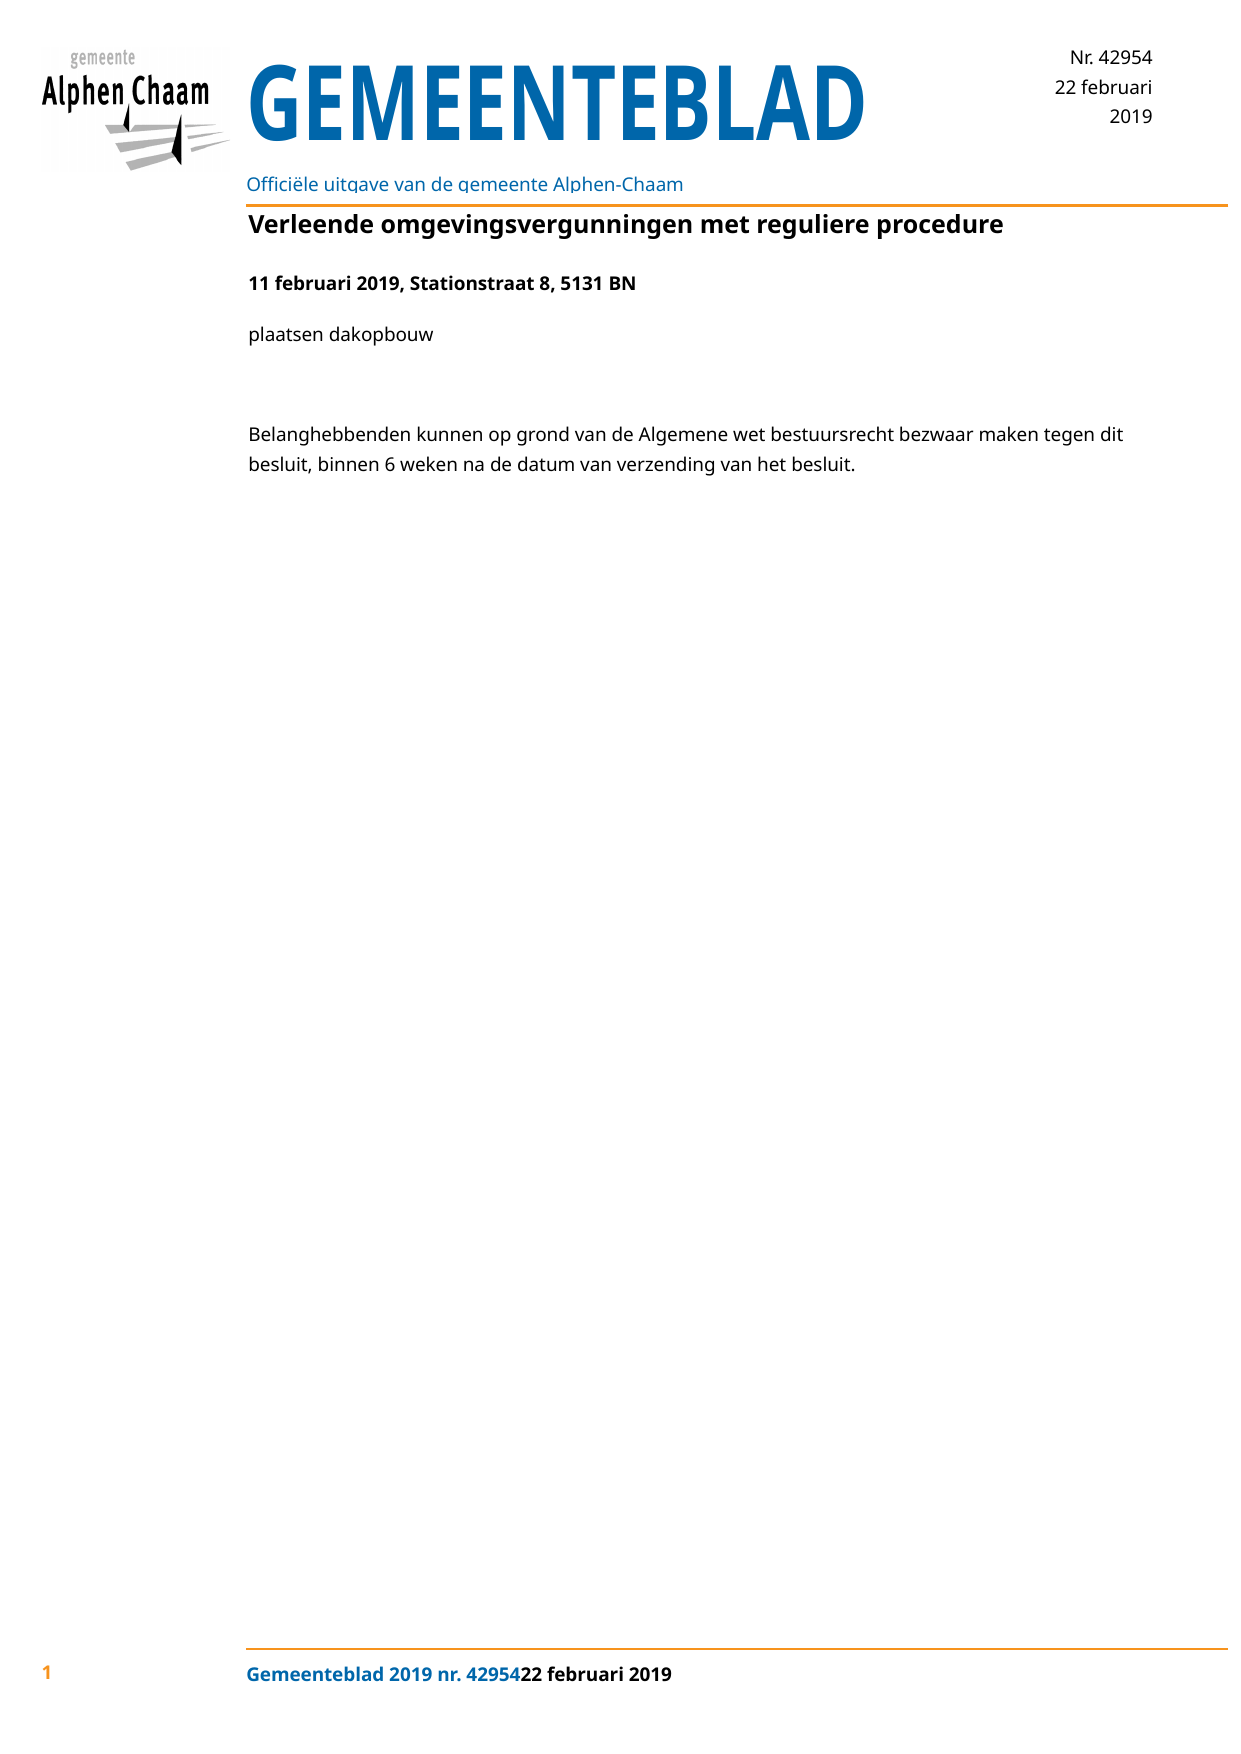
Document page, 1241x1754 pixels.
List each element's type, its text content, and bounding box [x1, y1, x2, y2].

text Belanghebbenden kunnen op grond van de Algemene wet bestuursrecht bezwaar maken tegen dit besluit, binnen 6 weken na de datum van verzending van het besluit. [248, 422, 1152, 477]
text plaatsen dakopbouw [248, 321, 1152, 346]
text 11 februari 2019, Stationstraat 8, 5131 BN [248, 270, 1152, 296]
picture [41, 47, 231, 172]
text Verleende omgevingsvergunningen met reguliere procedure [248, 207, 1152, 241]
